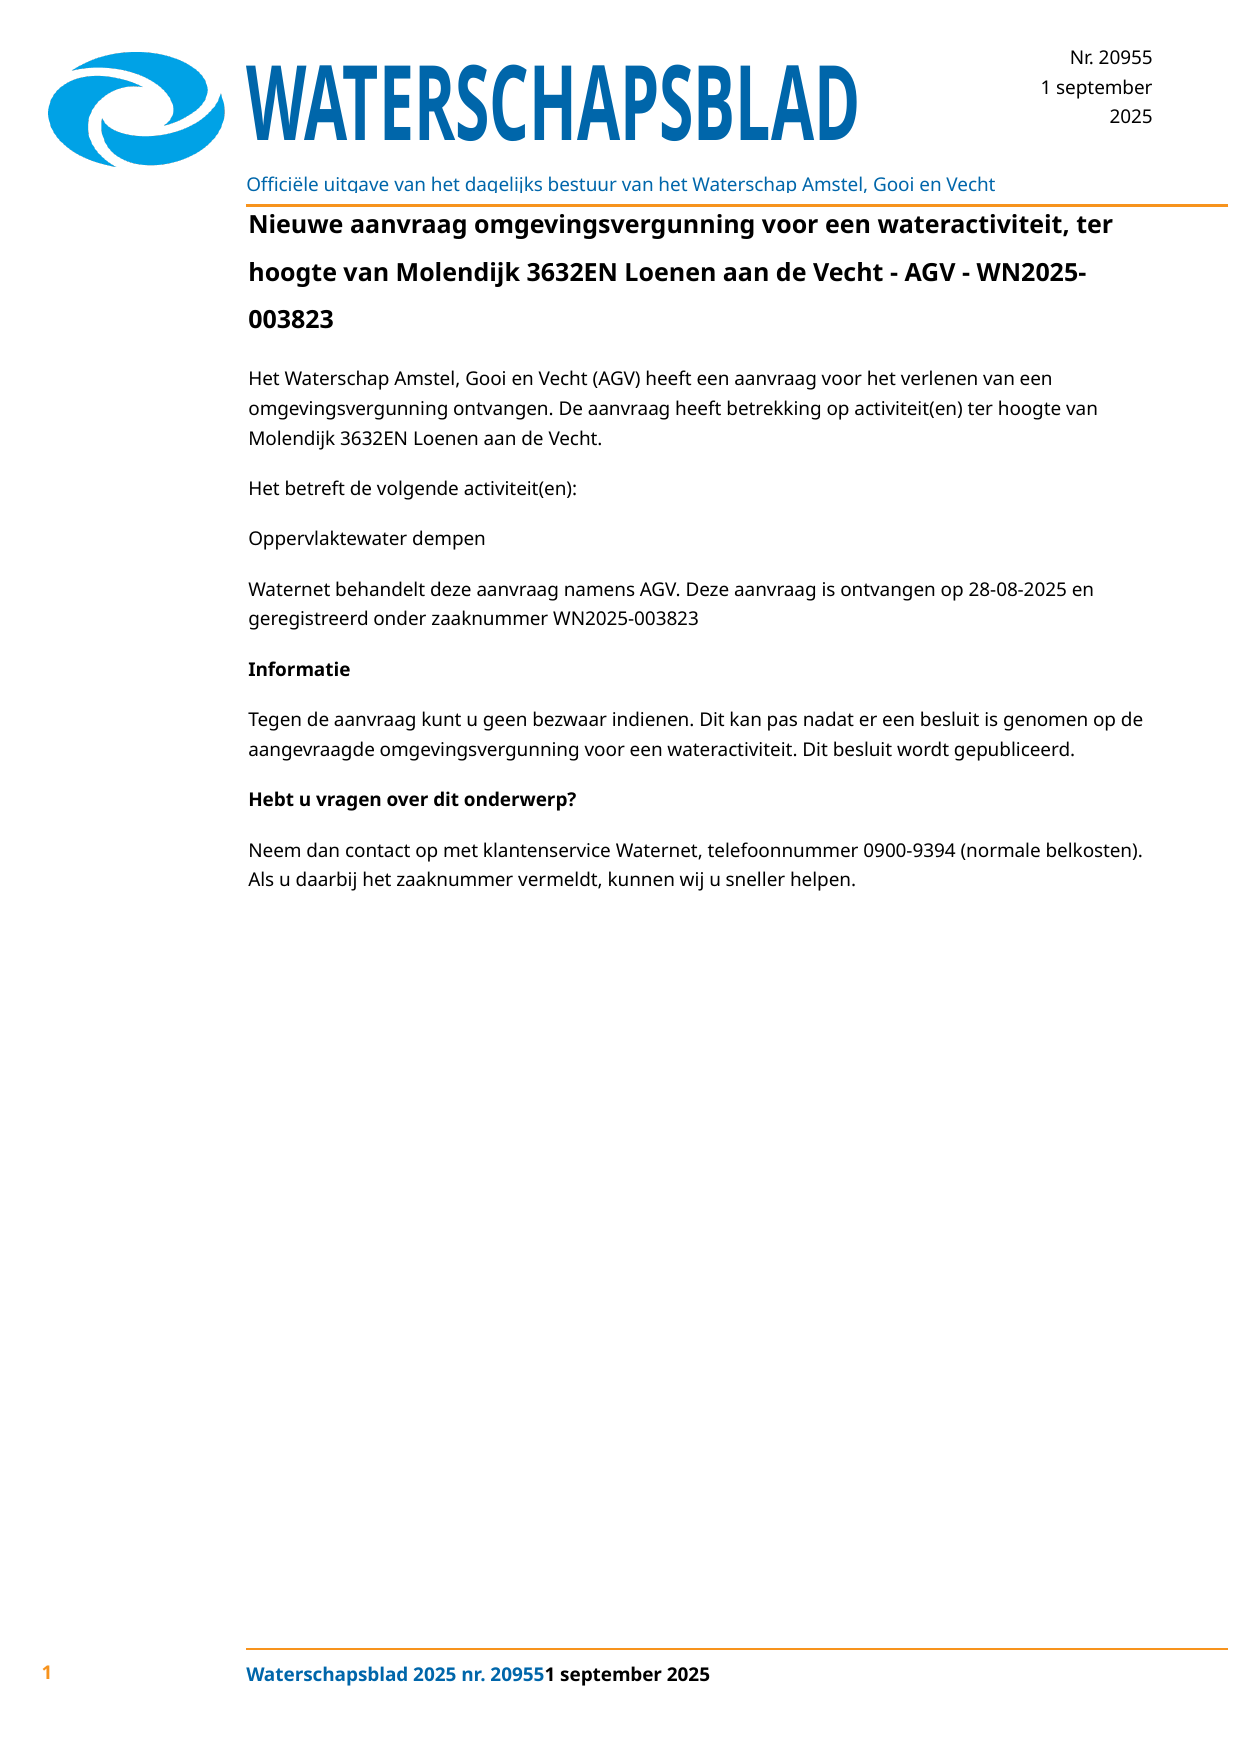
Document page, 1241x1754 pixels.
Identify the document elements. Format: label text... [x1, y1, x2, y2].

text Neem dan contact op met klantenservice Waternet, telefoonnummer 0900-9394 (normale belkosten). Als u daarbij het zaaknummer vermeldt, kunnen wij u sneller helpen. [248, 837, 1152, 892]
text Waternet behandelt deze aanvraag namens AGV. Deze aanvraag is ontvangen op 28-08-2025 en geregistreerd onder zaaknummer WN2025-003823 [248, 576, 1152, 631]
text Hebt u vragen over dit onderwerp? [248, 786, 1152, 812]
text Het betreft de volgende activiteit(en): [248, 475, 1152, 501]
text Nieuwe aanvraag omgevingsvergunning voor een wateractiviteit, ter hoogte van Molendijk 3632EN Loenen aan de Vecht - AGV - WN2025-003823 [248, 207, 1152, 336]
text Tegen de aanvraag kunt u geen bezwaar indienen. Dit kan pas nadat er een besluit is genomen op de aangevraagde omgevingsvergunning voor een wateractiviteit. Dit besluit wordt gepubliceerd. [248, 706, 1152, 762]
text Informatie [248, 656, 1152, 682]
picture [41, 47, 231, 172]
text Oppervlaktewater dempen [248, 526, 1152, 551]
text Het Waterschap Amstel, Gooi en Vecht (AGV) heeft een aanvraag voor het verlenen van een omgevingsvergunning ontvangen. De aanvraag heeft betrekking op activiteit(en) ter hoogte van Molendijk 3632EN Loenen aan de Vecht. [248, 366, 1152, 450]
